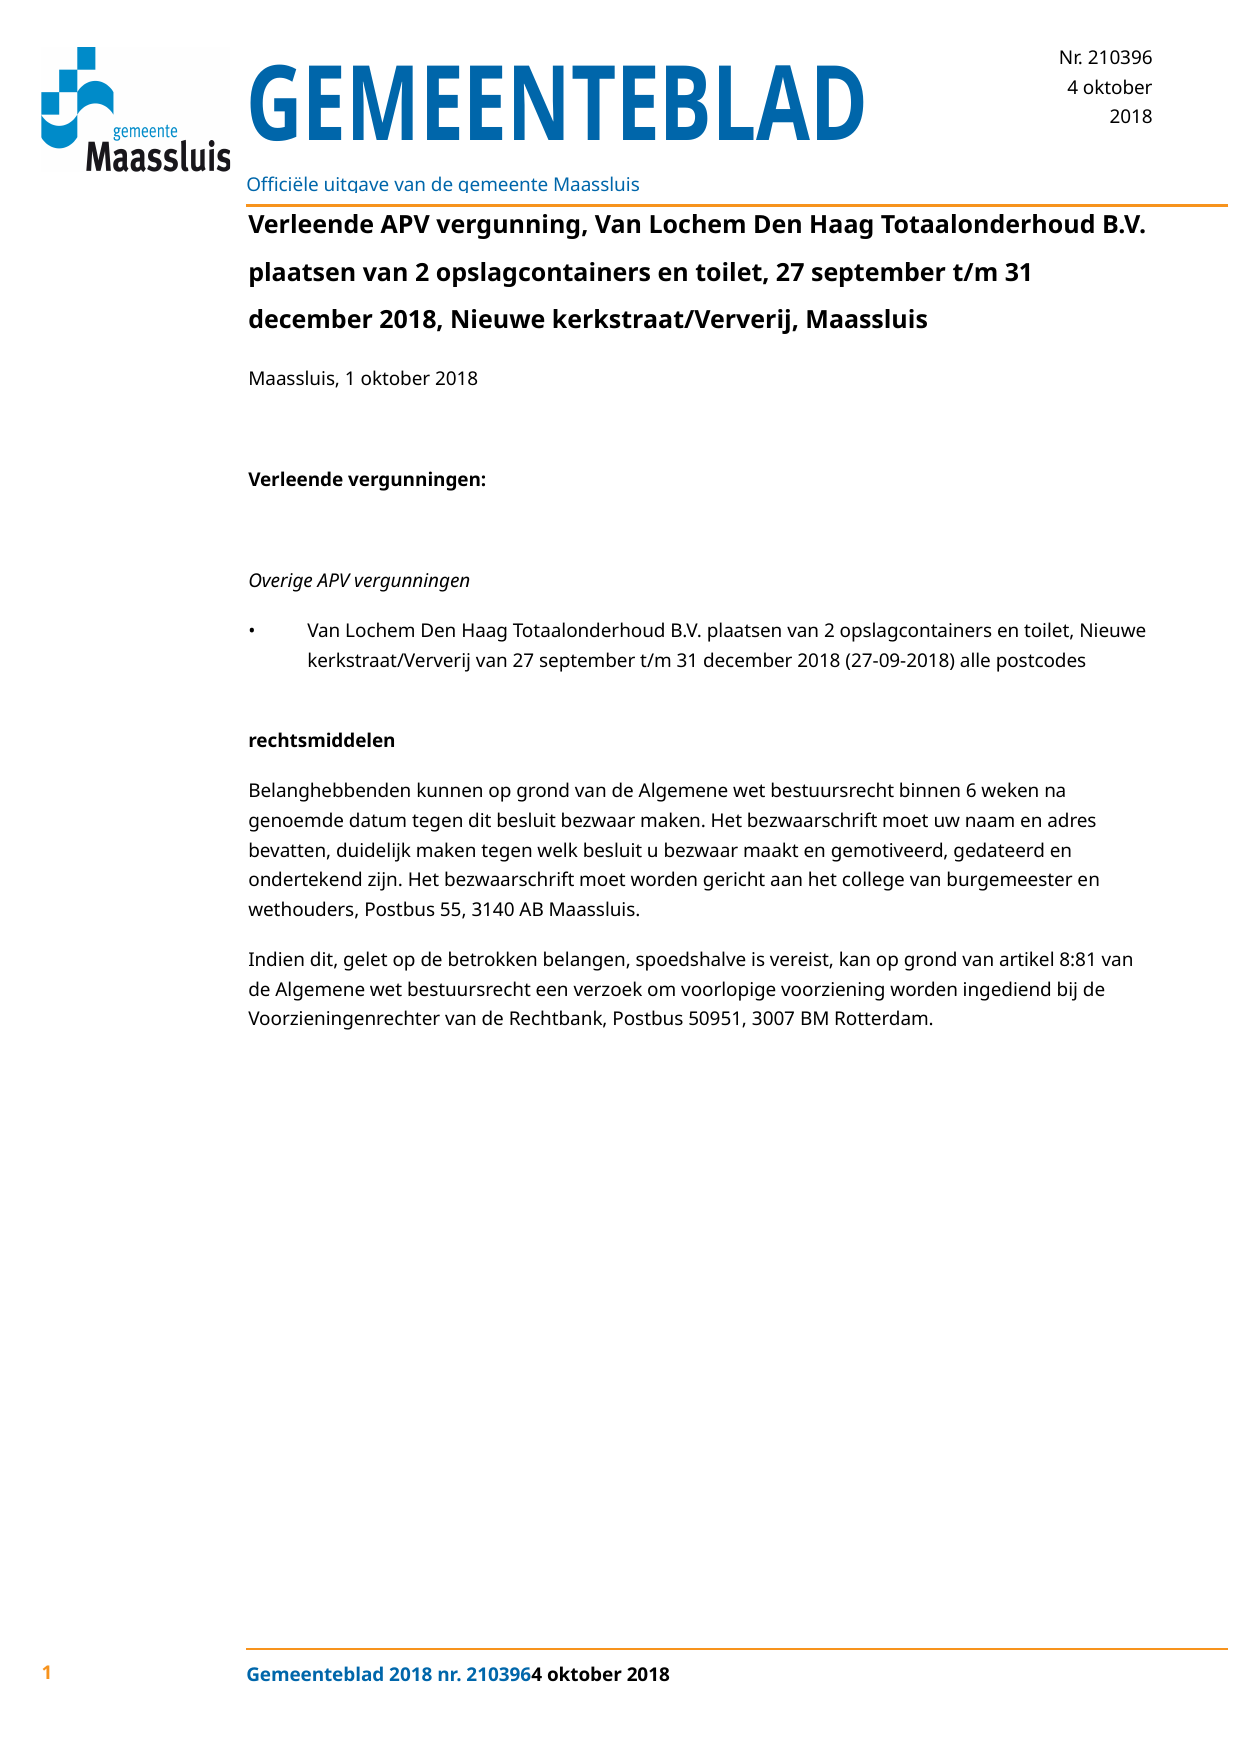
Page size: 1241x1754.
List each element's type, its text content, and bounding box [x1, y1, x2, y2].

picture [41, 47, 77, 92]
text Verleende APV vergunning, Van Lochem Den Haag Totaalonderhoud B.V. plaatsen van 2 opslagcontainers en toilet, 27 september t/m 31 december 2018, Nieuwe kerkstraat/Ververij, Maassluis [248, 207, 1152, 336]
list Van Lochem Den Haag Totaalonderhoud B.V. plaatsen van 2 opslagcontainers en toilet, Nieuwe kerkstraat/Ververij van 27 september t/m 31 december 2018 (27-09-2018) alle postcodes [248, 618, 1152, 673]
text Belanghebbenden kunnen op grond van de Algemene wet bestuursrecht binnen 6 weken na genoemde datum tegen dit besluit bezwaar maken. Het bezwaarschrift moet uw naam en adres bevatten, duidelijk maken tegen welk besluit u bezwaar maakt en gemotiveerd, gedateerd en ondertekend zijn. Het bezwaarschrift moet worden gericht aan het college van burgemeester en wethouders, Postbus 55, 3140 AB Maassluis. [248, 778, 1152, 922]
text Indien dit, gelet op de betrokken belangen, spoedshalve is vereist, kan op grond van artikel 8:81 van de Algemene wet bestuursrecht een verzoek om voorlopige voorziening worden ingediend bij de Voorzieningenrechter van de Rechtbank, Postbus 50951, 3007 BM Rotterdam. [248, 946, 1152, 1031]
text Overige APV vergunningen [248, 567, 1152, 593]
text Verleende vergunningen: [248, 466, 1152, 492]
text Maassluis, 1 oktober 2018 [248, 366, 1152, 391]
text rechtsmiddelen [248, 727, 1152, 753]
picture [41, 47, 231, 172]
